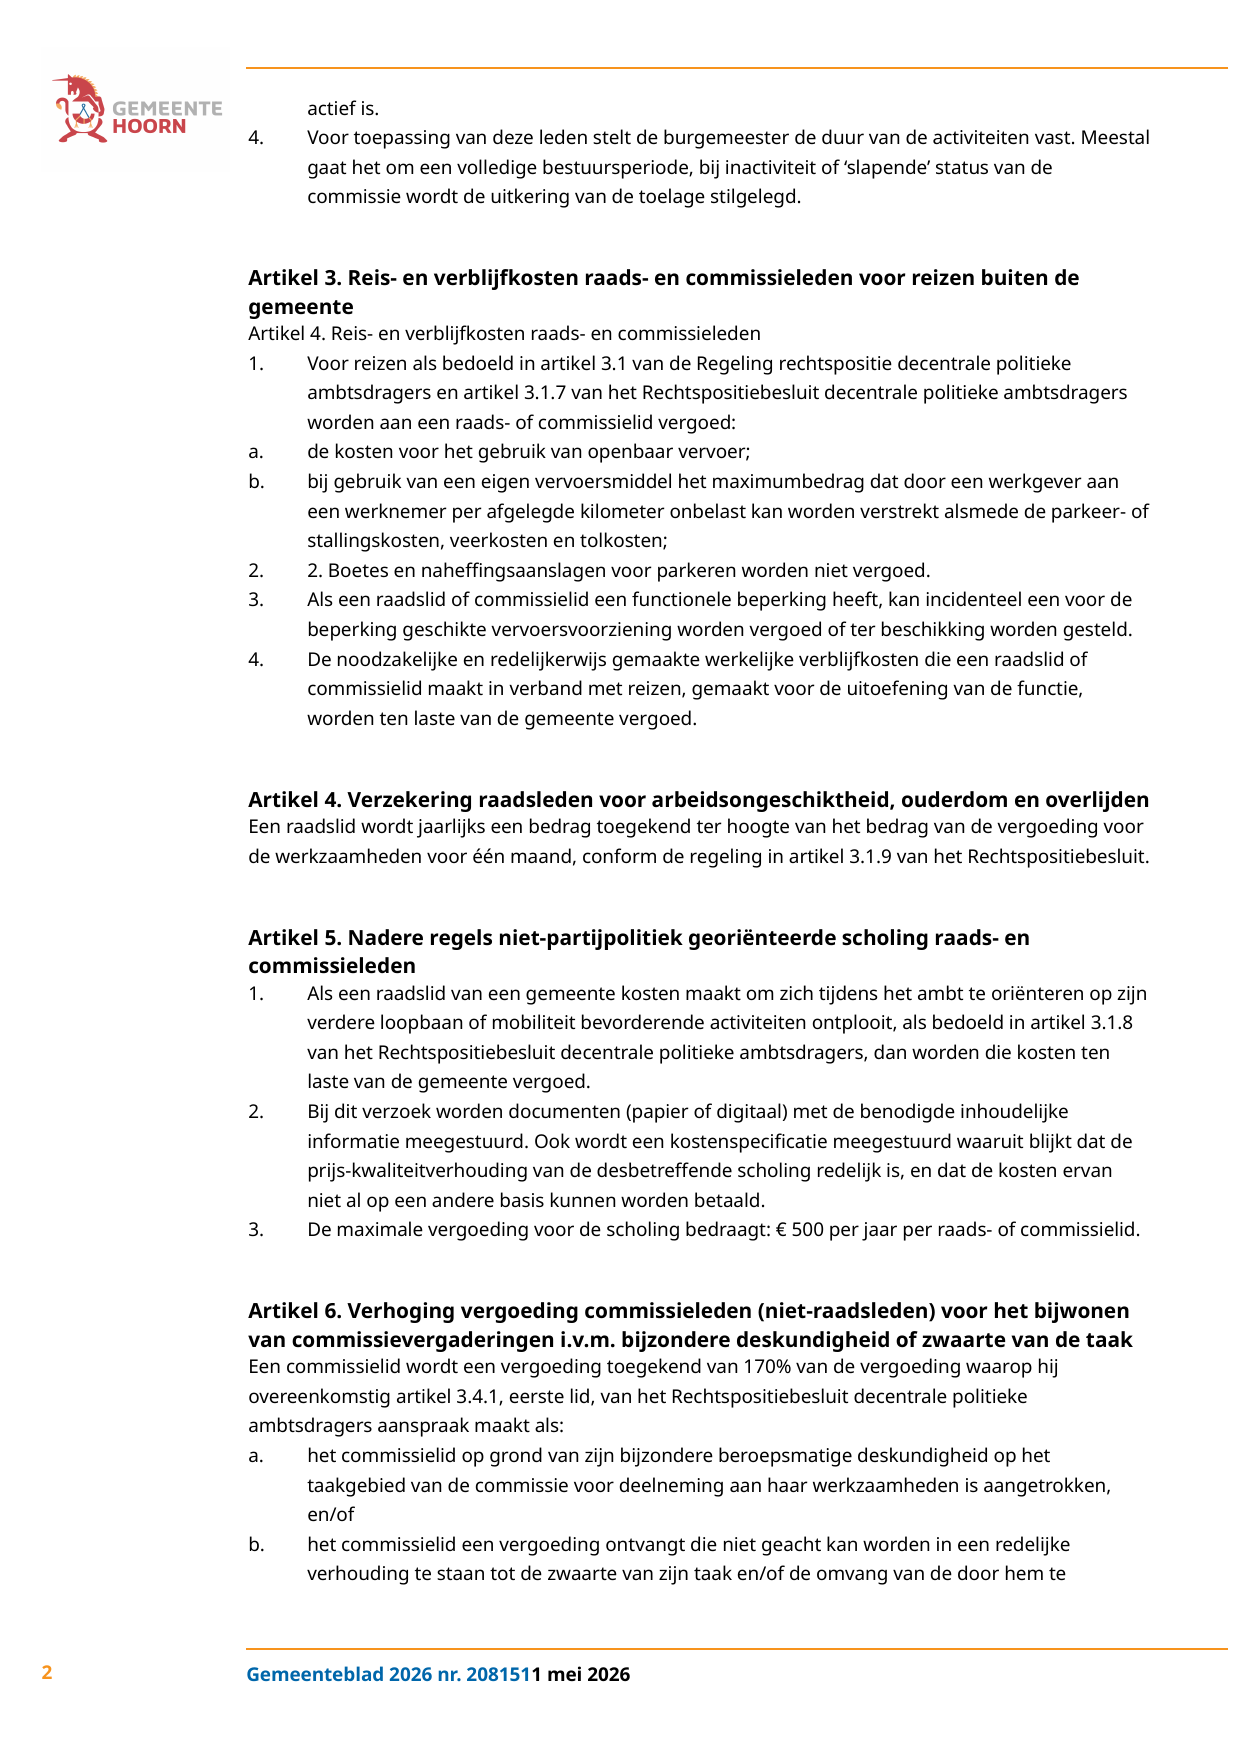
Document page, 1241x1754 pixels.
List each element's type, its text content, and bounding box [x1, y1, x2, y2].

text Een raadslid wordt jaarlijks een bedrag toegekend ter hoogte van het bedrag van de vergoeding voor de werkzaamheden voor één maand, conform de regeling in artikel 3.1.9 van het Rechtspositiebesluit. [248, 813, 1152, 869]
text Artikel 4. Verzekering raadsleden voor arbeidsongeschiktheid, ouderdom en overlijden [248, 785, 1152, 813]
list bij gebruik van een eigen vervoersmiddel het maximumbedrag dat door een werkgever aan een werknemer per afgelegde kilometer onbelast kan worden verstrekt alsmede de parkeer- of stallingskosten, veerkosten en tolkosten; [248, 468, 1152, 553]
list Voor reizen als bedoeld in artikel 3.1 van de Regeling rechtspositie decentrale politieke ambtsdragers en artikel 3.1.7 van het Rechtspositiebesluit decentrale politieke ambtsdragers worden aan een raads- of commissielid vergoed: [248, 350, 1152, 435]
list de kosten voor het gebruik van openbaar vervoer; [248, 439, 1152, 464]
text Artikel 5. Nadere regels niet-partijpolitiek georiënteerde scholing raads- en commissieleden [248, 923, 1152, 980]
list 2. Boetes en naheffingsaanslagen voor parkeren worden niet vergoed. [248, 557, 1152, 583]
text Artikel 3. Reis- en verblijfkosten raads- en commissieleden voor reizen buiten de gemeente [248, 263, 1152, 320]
list actief is. [248, 95, 1152, 121]
text Een commissielid wordt een vergoeding toegekend van 170% van de vergoeding waarop hij overeenkomstig artikel 3.4.1, eerste lid, van het Rechtspositiebesluit decentrale politieke ambtsdragers aanspraak maakt als: [248, 1353, 1152, 1438]
list Als een raadslid of commissielid een functionele beperking heeft, kan incidenteel een voor de beperking geschikte vervoersvoorziening worden vergoed of ter beschikking worden gesteld. [248, 587, 1152, 642]
list het commissielid op grond van zijn bijzondere beroepsmatige deskundigheid op het taakgebied van de commissie voor deelneming aan haar werkzaamheden is aangetrokken, en/of [248, 1442, 1152, 1527]
text Artikel 4. Reis- en verblijfkosten raads- en commissieleden [248, 320, 1152, 346]
text Artikel 6. Verhoging vergoeding commissieleden (niet-raadsleden) voor het bijwonen van commissievergaderingen i.v.m. bijzondere deskundigheid of zwaarte van de taak [248, 1297, 1152, 1353]
picture [41, 47, 231, 172]
list Bij dit verzoek worden documenten (papier of digitaal) met de benodigde inhoudelijke informatie meegestuurd. Ook wordt een kostenspecificatie meegestuurd waaruit blijkt dat de prijs-kwaliteitverhouding van de desbetreffende scholing redelijk is, en dat de kosten ervan niet al op een andere basis kunnen worden betaald. [248, 1098, 1152, 1213]
list De maximale vergoeding voor de scholing bedraagt: € 500 per jaar per raads- of commissielid. [248, 1217, 1152, 1242]
list Voor toepassing van deze leden stelt de burgemeester de duur van de activiteiten vast. Meestal gaat het om een volledige bestuursperiode, bij inactiviteit of ‘slapende’ status van de commissie wordt de uitkering van de toelage stilgelegd. [248, 124, 1152, 209]
list De noodzakelijke en redelijkerwijs gemaakte werkelijke verblijfkosten die een raadslid of commissielid maakt in verband met reizen, gemaakt voor de uitoefening van de functie, worden ten laste van de gemeente vergoed. [248, 646, 1152, 731]
list het commissielid een vergoeding ontvangt die niet geacht kan worden in een redelijke verhouding te staan tot de zwaarte van zijn taak en/of de omvang van de door hem te [248, 1531, 1152, 1586]
list Als een raadslid van een gemeente kosten maakt om zich tijdens het ambt te oriënteren op zijn verdere loopbaan of mobiliteit bevorderende activiteiten ontplooit, als bedoeld in artikel 3.1.8 van het Rechtspositiebesluit decentrale politieke ambtsdragers, dan worden die kosten ten laste van de gemeente vergoed. [248, 980, 1152, 1094]
